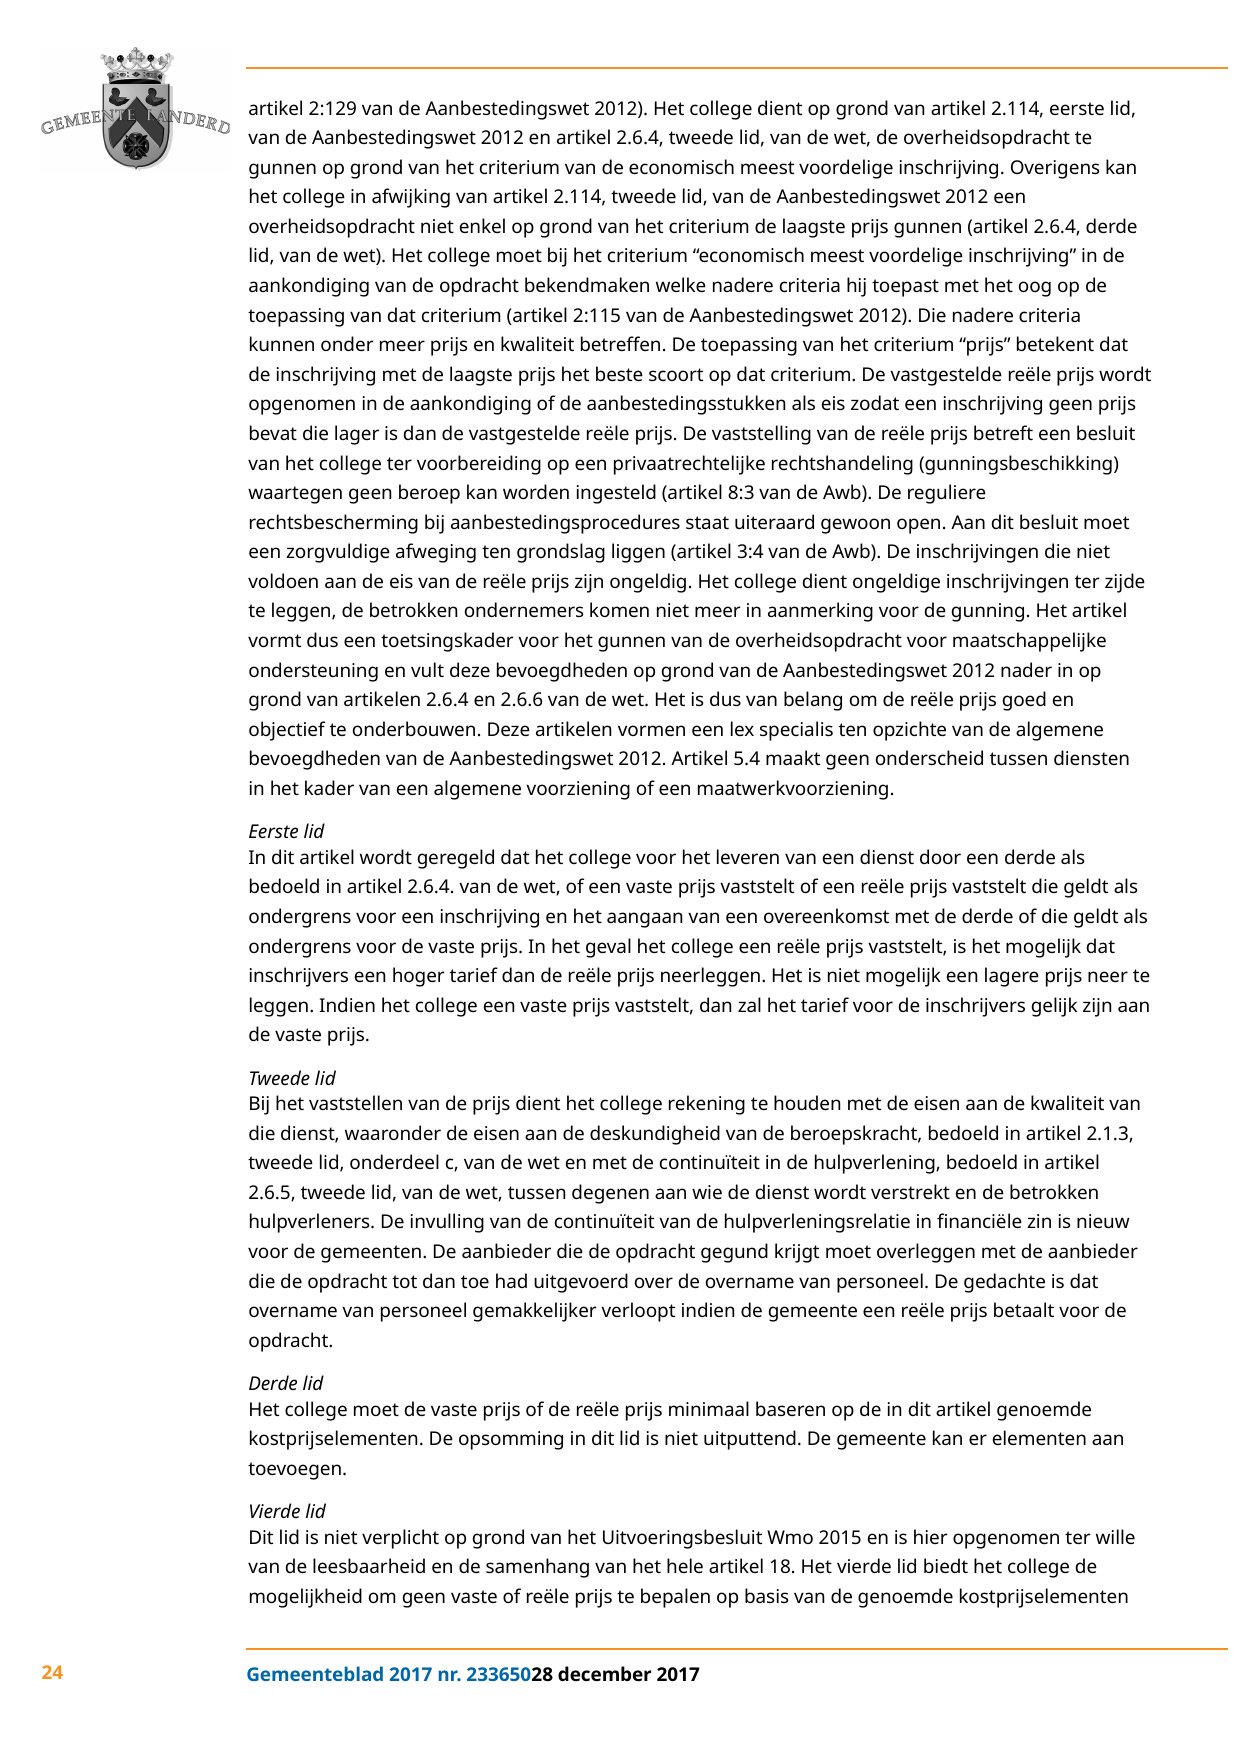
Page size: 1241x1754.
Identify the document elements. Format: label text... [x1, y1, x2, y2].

text Tweede lid [248, 1065, 1152, 1090]
text In dit artikel wordt geregeld dat het college voor het leveren van een dienst door een derde als bedoeld in artikel 2.6.4. van de wet, of een vaste prijs vaststelt of een reële prijs vaststelt die geldt als ondergrens voor een inschrijving en het aangaan van een overeenkomst met de derde of die geldt als ondergrens voor de vaste prijs. In het geval het college een reële prijs vaststelt, is het mogelijk dat inschrijvers een hoger tarief dan de reële prijs neerleggen. Het is niet mogelijk een lagere prijs neer te leggen. Indien het college een vaste prijs vaststelt, dan zal het tarief voor de inschrijvers gelijk zijn aan de vaste prijs. [248, 844, 1152, 1047]
text Eerste lid [248, 818, 1152, 844]
picture [41, 47, 231, 172]
text Het college moet de vaste prijs of de reële prijs minimaal baseren op de in dit artikel genoemde kostprijselementen. De opsomming in dit lid is niet uitputtend. De gemeente kan er elementen aan toevoegen. [248, 1396, 1152, 1481]
text artikel 2:129 van de Aanbestedingswet 2012). Het college dient op grond van artikel 2.114, eerste lid, van de Aanbestedingswet 2012 en artikel 2.6.4, tweede lid, van de wet, de overheidsopdracht te gunnen op grond van het criterium van de economisch meest voordelige inschrijving. Overigens kan het college in afwijking van artikel 2.114, tweede lid, van de Aanbestedingswet 2012 een overheidsopdracht niet enkel op grond van het criterium de laagste prijs gunnen (artikel 2.6.4, derde lid, van de wet). Het college moet bij het criterium “economisch meest voordelige inschrijving” in de aankondiging van de opdracht bekendmaken welke nadere criteria hij toepast met het oog op de toepassing van dat criterium (artikel 2:115 van de Aanbestedingswet 2012). Die nadere criteria kunnen onder meer prijs en kwaliteit betreffen. De toepassing van het criterium “prijs” betekent dat de inschrijving met de laagste prijs het beste scoort op dat criterium. De vastgestelde reële prijs wordt opgenomen in de aankondiging of de aanbestedingsstukken als eis zodat een inschrijving geen prijs bevat die lager is dan de vastgestelde reële prijs. De vaststelling van de reële prijs betreft een besluit van het college ter voorbereiding op een privaatrechtelijke rechtshandeling (gunningsbeschikking) waartegen geen beroep kan worden ingesteld (artikel 8:3 van de Awb). De reguliere rechtsbescherming bij aanbestedingsprocedures staat uiteraard gewoon open. Aan dit besluit moet een zorgvuldige afweging ten grondslag liggen (artikel 3:4 van de Awb). De inschrijvingen die niet voldoen aan de eis van de reële prijs zijn ongeldig. Het college dient ongeldige inschrijvingen ter zijde te leggen, de betrokken ondernemers komen niet meer in aanmerking voor de gunning. Het artikel vormt dus een toetsingskader voor het gunnen van de overheidsopdracht voor maatschappelijke ondersteuning en vult deze bevoegdheden op grond van de Aanbestedingswet 2012 nader in op grond van artikelen 2.6.4 en 2.6.6 van de wet. Het is dus van belang om de reële prijs goed en objectief te onderbouwen. Deze artikelen vormen een lex specialis ten opzichte van de algemene bevoegdheden van de Aanbestedingswet 2012. Artikel 5.4 maakt geen onderscheid tussen diensten in het kader van een algemene voorziening of een maatwerkvoorziening. [248, 95, 1152, 801]
text Dit lid is niet verplicht op grond van het Uitvoeringsbesluit Wmo 2015 en is hier opgenomen ter wille van de leesbaarheid en de samenhang van het hele artikel 18. Het vierde lid biedt het college de mogelijkheid om geen vaste of reële prijs te bepalen op basis van de genoemde kostprijselementen [248, 1524, 1152, 1609]
text Bij het vaststellen van de prijs dient het college rekening te houden met de eisen aan de kwaliteit van die dienst, waaronder de eisen aan de deskundigheid van de beroepskracht, bedoeld in artikel 2.1.3, tweede lid, onderdeel c, van de wet en met de continuïteit in de hulpverlening, bedoeld in artikel 2.6.5, tweede lid, van de wet, tussen degenen aan wie de dienst wordt verstrekt en de betrokken hulpverleners. De invulling van de continuïteit van de hulpverleningsrelatie in financiële zin is nieuw voor de gemeenten. De aanbieder die de opdracht gegund krijgt moet overleggen met de aanbieder die de opdracht tot dan toe had uitgevoerd over de overname van personeel. De gedachte is dat overname van personeel gemakkelijker verloopt indien de gemeente een reële prijs betaalt voor de opdracht. [248, 1090, 1152, 1353]
text Vierde lid [248, 1498, 1152, 1524]
text Derde lid [248, 1370, 1152, 1396]
